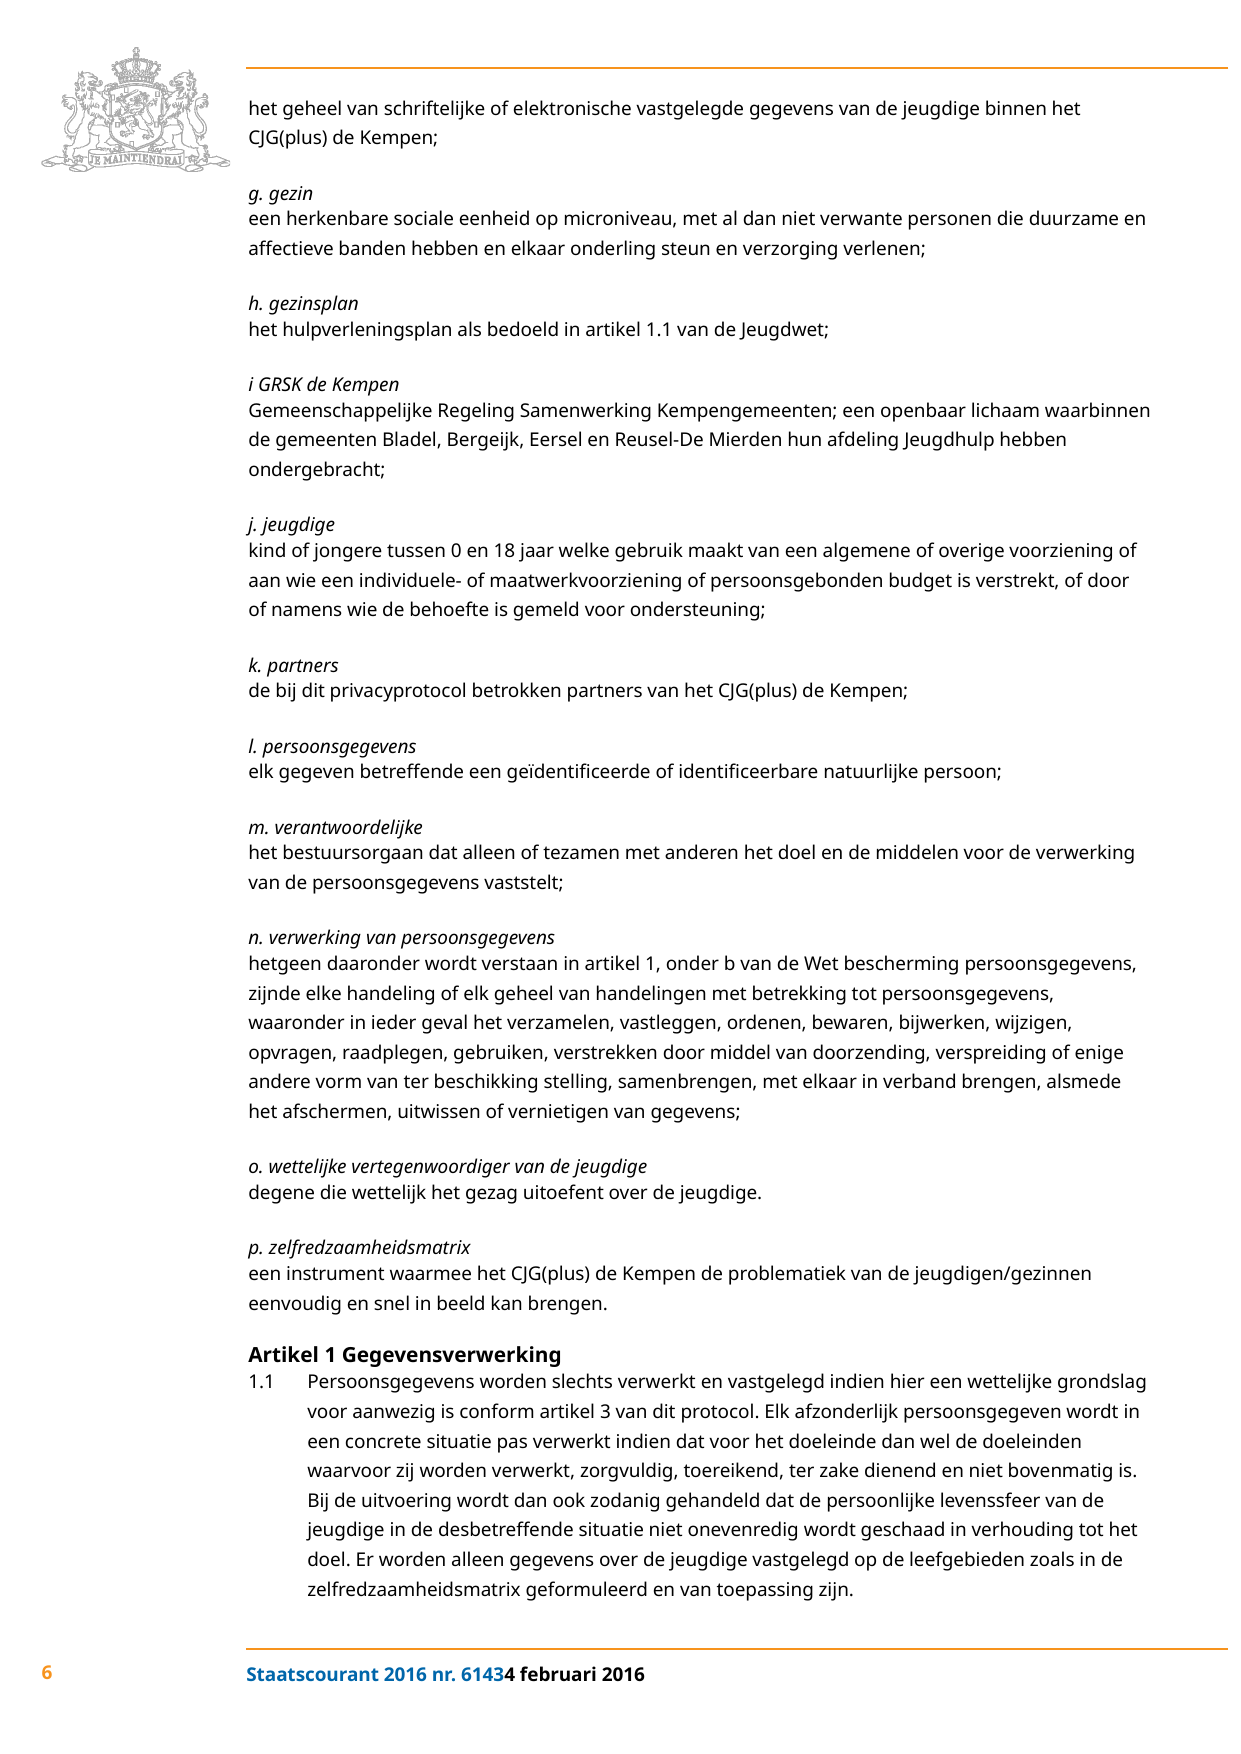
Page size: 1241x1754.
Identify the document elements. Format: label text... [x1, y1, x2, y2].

text de bij dit privacyprotocol betrokken partners van het CJG(plus) de Kempen; [248, 677, 1152, 703]
list Persoonsgegevens worden slechts verwerkt en vastgelegd indien hier een wettelijke grondslag voor aanwezig is conform artikel 3 van dit protocol. Elk afzonderlijk persoonsgegeven wordt in een concrete situatie pas verwerkt indien dat voor het doeleinde dan wel de doeleinden waarvoor zij worden verwerkt, zorgvuldig, toereikend, ter zake dienend en niet bovenmatig is. Bij de uitvoering wordt dan ook zodanig gehandeld dat de persoonlijke levenssfeer van de jeugdige in de desbetreffende situatie niet onevenredig wordt geschaad in verhouding tot het doel. Er worden alleen gegevens over de jeugdige vastgelegd op de leefgebieden zoals in de zelfredzaamheidsmatrix geformuleerd en van toepassing zijn. [248, 1369, 1152, 1601]
text het bestuursorgaan dat alleen of tezamen met anderen het doel en de middelen voor de verwerking van de persoonsgegevens vaststelt; [248, 839, 1152, 895]
text het hulpverleningsplan als bedoeld in artikel 1.1 van de Jeugdwet; [248, 316, 1152, 342]
text h. gezinsplan [248, 290, 1152, 316]
text het geheel van schriftelijke of elektronische vastgelegde gegevens van de jeugdige binnen het CJG(plus) de Kempen; [248, 95, 1152, 150]
text i GRSK de Kempen [248, 371, 1152, 397]
text hetgeen daaronder wordt verstaan in artikel 1, onder b van de Wet bescherming persoonsgegevens, zijnde elke handeling of elk geheel van handelingen met betrekking tot persoonsgegevens, waaronder in ieder geval het verzamelen, vastleggen, ordenen, bewaren, bijwerken, wijzigen, opvragen, raadplegen, gebruiken, verstrekken door middel van doorzending, verspreiding of enige andere vorm van ter beschikking stelling, samenbrengen, met elkaar in verband brengen, alsmede het afschermen, uitwissen of vernietigen van gegevens; [248, 950, 1152, 1124]
text een herkenbare sociale eenheid op microniveau, met al dan niet verwante personen die duurzame en affectieve banden hebben en elkaar onderling steun en verzorging verlenen; [248, 205, 1152, 261]
text een instrument waarmee het CJG(plus) de Kempen de problematiek van de jeugdigen/gezinnen eenvoudig en snel in beeld kan brengen. [248, 1260, 1152, 1316]
text p. zelfredzaamheidsmatrix [248, 1234, 1152, 1260]
text elk gegeven betreffende een geïdentificeerde of identificeerbare natuurlijke persoon; [248, 758, 1152, 784]
text degene die wettelijk het gezag uitoefent over de jeugdige. [248, 1179, 1152, 1205]
text k. partners [248, 652, 1152, 677]
picture [41, 47, 231, 172]
text m. verantwoordelijke [248, 814, 1152, 839]
text Gemeenschappelijke Regeling Samenwerking Kempengemeenten; een openbaar lichaam waarbinnen de gemeenten Bladel, Bergeijk, Eersel en Reusel-De Mierden hun afdeling Jeugdhulp hebben ondergebracht; [248, 397, 1152, 482]
text j. jeugdige [248, 512, 1152, 537]
text g. gezin [248, 180, 1152, 205]
text Artikel 1 Gegevensverwerking [248, 1340, 1152, 1369]
text n. verwerking van persoonsgegevens [248, 924, 1152, 950]
text kind of jongere tussen 0 en 18 jaar welke gebruik maakt van een algemene of overige voorziening of aan wie een individuele- of maatwerkvoorziening of persoonsgebonden budget is verstrekt, of door of namens wie de behoefte is gemeld voor ondersteuning; [248, 537, 1152, 622]
text o. wettelijke vertegenwoordiger van de jeugdige [248, 1153, 1152, 1179]
text l. persoonsgegevens [248, 733, 1152, 758]
